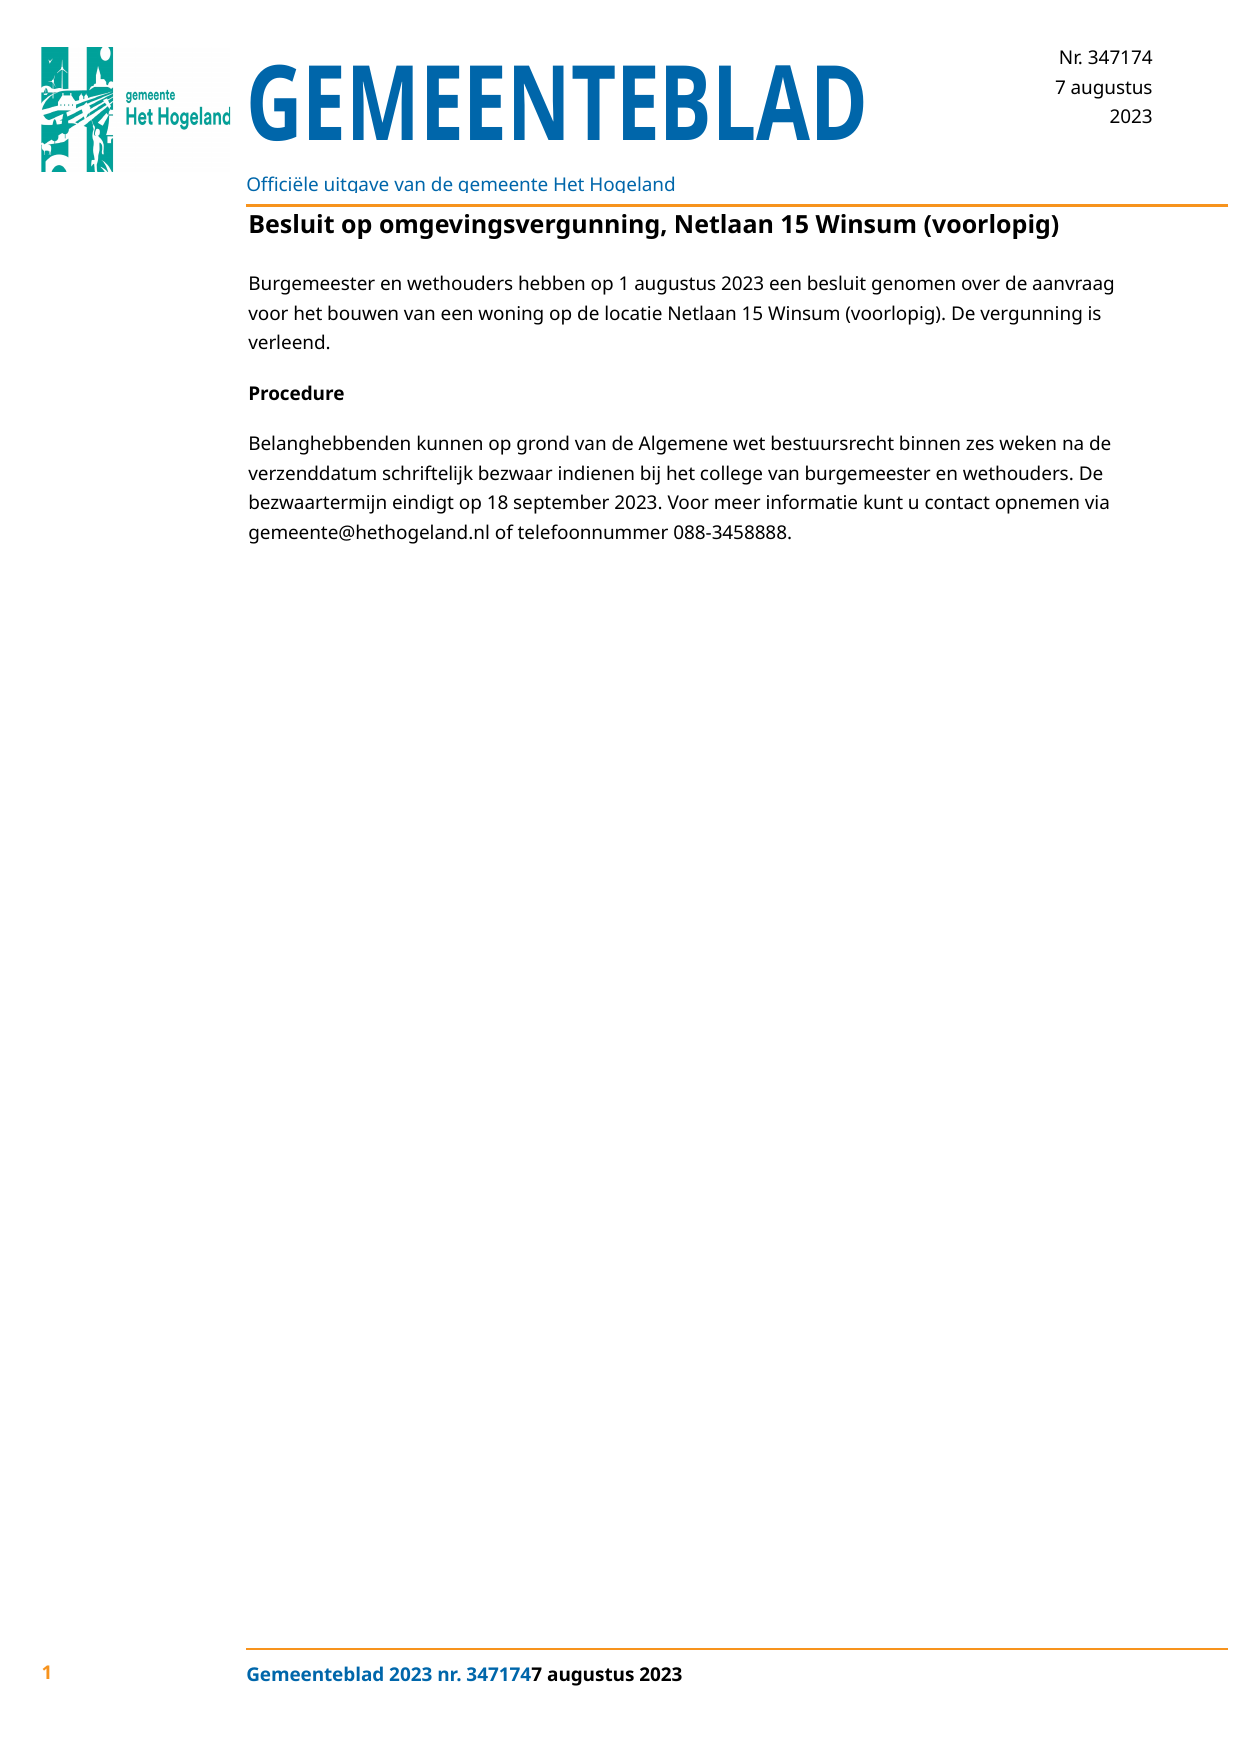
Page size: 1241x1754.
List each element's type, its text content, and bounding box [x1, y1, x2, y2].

text Burgemeester en wethouders hebben op 1 augustus 2023 een besluit genomen over de aanvraag voor het bouwen van een woning op de locatie Netlaan 15 Winsum (voorlopig). De vergunning is verleend. [248, 270, 1152, 355]
text Besluit op omgevingsvergunning, Netlaan 15 Winsum (voorlopig) [248, 207, 1152, 241]
picture [41, 47, 231, 172]
text Belanghebbenden kunnen op grond van de Algemene wet bestuursrecht binnen zes weken na de verzenddatum schriftelijk bezwaar indienen bij het college van burgemeester en wethouders. De bezwaartermijn eindigt op 18 september 2023. Voor meer informatie kunt u contact opnemen via gemeente@hethogeland.nl of telefoonnummer 088-3458888. [248, 430, 1152, 545]
text Procedure [248, 380, 1152, 406]
